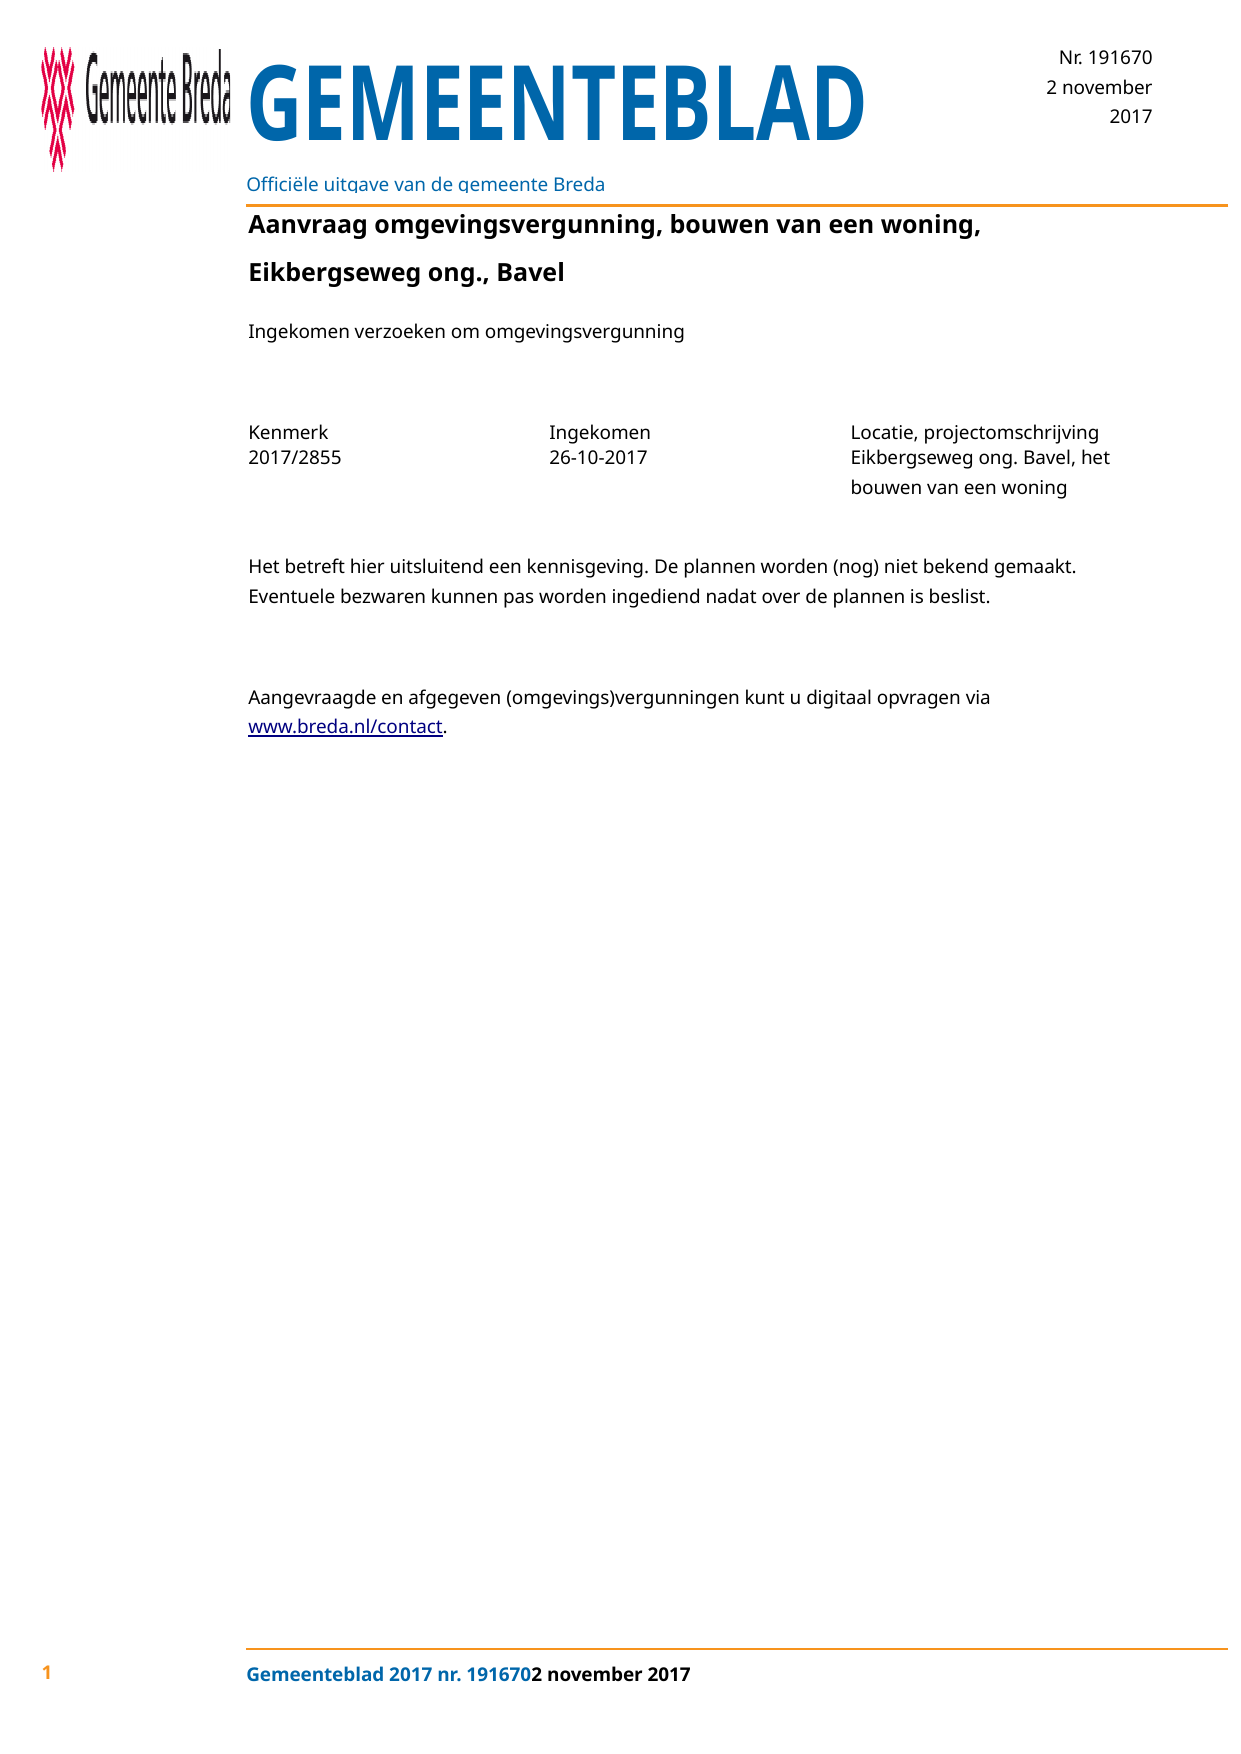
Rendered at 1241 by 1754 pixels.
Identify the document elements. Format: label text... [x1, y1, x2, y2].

table_cell 26-10-2017 [549, 445, 850, 500]
table_header Ingekomen [549, 419, 850, 444]
picture [41, 47, 231, 172]
table_cell Eikbergseweg ong. Bavel, het bouwen van een woning [850, 445, 1152, 500]
table_header Kenmerk [248, 419, 549, 444]
text Het betreft hier uitsluitend een kennisgeving. De plannen worden (nog) niet bekend gemaakt. Eventuele bezwaren kunnen pas worden ingediend nadat over de plannen is beslist. [248, 553, 1152, 609]
text Aanvraag omgevingsvergunning, bouwen van een woning, Eikbergseweg ong., Bavel [248, 207, 1152, 288]
text Ingekomen verzoeken om omgevingsvergunning [248, 318, 1152, 344]
text Aangevraagde en afgegeven (omgevings)vergunningen kunt u digitaal opvragen via www.breda.nl/contact. [248, 684, 1152, 739]
table_cell 2017/2855 [248, 445, 549, 500]
table_header Locatie, projectomschrijving [850, 419, 1152, 444]
